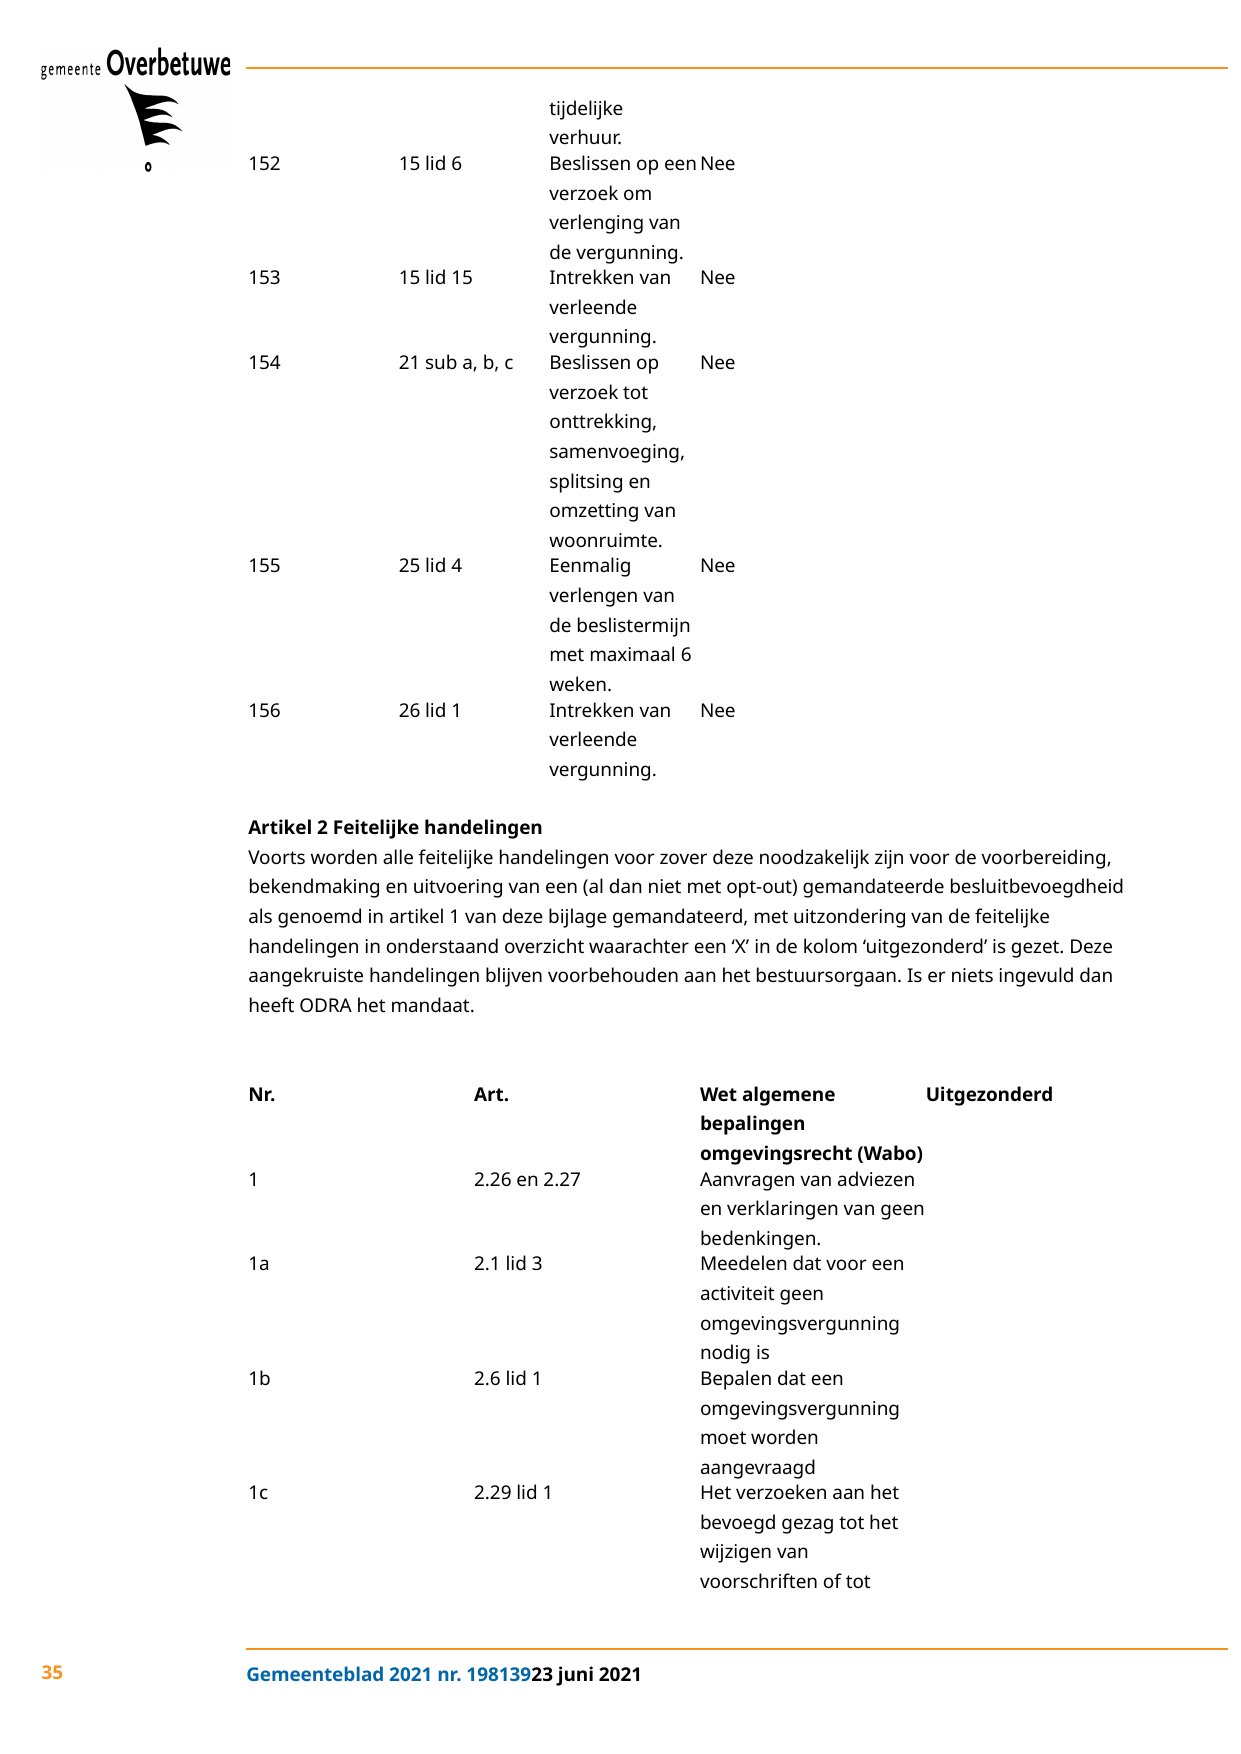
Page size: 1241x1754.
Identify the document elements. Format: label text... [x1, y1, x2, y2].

table_cell [1001, 553, 1152, 697]
table_cell 156 [248, 697, 398, 782]
table_cell Nee [700, 553, 850, 697]
table_cell 155 [248, 553, 398, 697]
table_cell [1001, 150, 1152, 264]
table_cell [399, 95, 549, 150]
table_cell Bepalen dat een omgevingsvergunning moet worden aangevraagd [700, 1365, 926, 1479]
table_cell [926, 1480, 1152, 1594]
table_cell [850, 150, 1001, 264]
table_cell Intrekken van verleende vergunning. [549, 697, 700, 782]
text Artikel 2 Feitelijke handelingen [248, 814, 1152, 840]
table_cell Eenmalig verlengen van de beslistermijn met maximaal 6 weken. [549, 553, 700, 697]
table_cell 2.1 lid 3 [474, 1251, 700, 1365]
table_cell 2.26 en 2.27 [474, 1166, 700, 1251]
table_cell 2.29 lid 1 [474, 1480, 700, 1594]
table_cell 154 [248, 350, 398, 553]
table_cell [700, 95, 850, 150]
table_cell Nee [700, 697, 850, 782]
table_header Art. [474, 1081, 700, 1166]
table_cell [850, 95, 1001, 150]
table_cell [850, 350, 1001, 553]
table_cell [1001, 265, 1152, 349]
table_cell Het verzoeken aan het bevoegd gezag tot het wijzigen van voorschriften of tot [700, 1480, 926, 1594]
table_cell Nee [700, 150, 850, 264]
table_cell 152 [248, 150, 398, 264]
table_cell 1b [248, 1365, 474, 1479]
table_cell [850, 265, 1001, 349]
text Voorts worden alle feitelijke handelingen voor zover deze noodzakelijk zijn voor de voorbereiding, bekendmaking en uitvoering van een (al dan niet met opt-out) gemandateerde besluitbevoegdheid als genoemd in artikel 1 van deze bijlage gemandateerd, met uitzondering van de feitelijke handelingen in onderstaand overzicht waarachter een ‘X’ in de kolom ‘uitgezonderd’ is gezet. Deze aangekruiste handelingen blijven voorbehouden aan het bestuursorgaan. Is er niets ingevuld dan heeft ODRA het mandaat. [248, 844, 1152, 1018]
table_cell 1 [248, 1166, 474, 1251]
table_cell 1a [248, 1251, 474, 1365]
table_cell [926, 1251, 1152, 1365]
table_cell Meedelen dat voor een activiteit geen omgevingsvergunning nodig is [700, 1251, 926, 1365]
table_cell Nee [700, 265, 850, 349]
table_cell Aanvragen van adviezen en verklaringen van geen bedenkingen. [700, 1166, 926, 1251]
table_cell Intrekken van verleende vergunning. [549, 265, 700, 349]
table_header Nr. [248, 1081, 474, 1166]
table_cell [850, 553, 1001, 697]
table_cell 153 [248, 265, 398, 349]
table_header Wet algemene bepalingen omgevingsrecht (Wabo) [700, 1081, 926, 1166]
table_cell [1001, 350, 1152, 553]
table_cell Beslissen op verzoek tot onttrekking, samenvoeging, splitsing en omzetting van woonruimte. [549, 350, 700, 553]
table_cell [1001, 95, 1152, 150]
table_cell 26 lid 1 [399, 697, 549, 782]
table_cell 2.6 lid 1 [474, 1365, 700, 1479]
table_cell 21 sub a, b, c [399, 350, 549, 553]
table_cell Beslissen op een verzoek om verlenging van de vergunning. [549, 150, 700, 264]
table_cell Nee [700, 350, 850, 553]
table_cell tijdelijke verhuur. [549, 95, 700, 150]
table_cell [926, 1365, 1152, 1479]
table_cell [1001, 697, 1152, 782]
table_cell [248, 95, 398, 150]
table_cell [850, 697, 1001, 782]
picture [41, 47, 231, 172]
table_cell [926, 1166, 1152, 1251]
table_cell 15 lid 15 [399, 265, 549, 349]
table_header Uitgezonderd [926, 1081, 1152, 1166]
table_cell 15 lid 6 [399, 150, 549, 264]
table_cell 1c [248, 1480, 474, 1594]
table_cell 25 lid 4 [399, 553, 549, 697]
